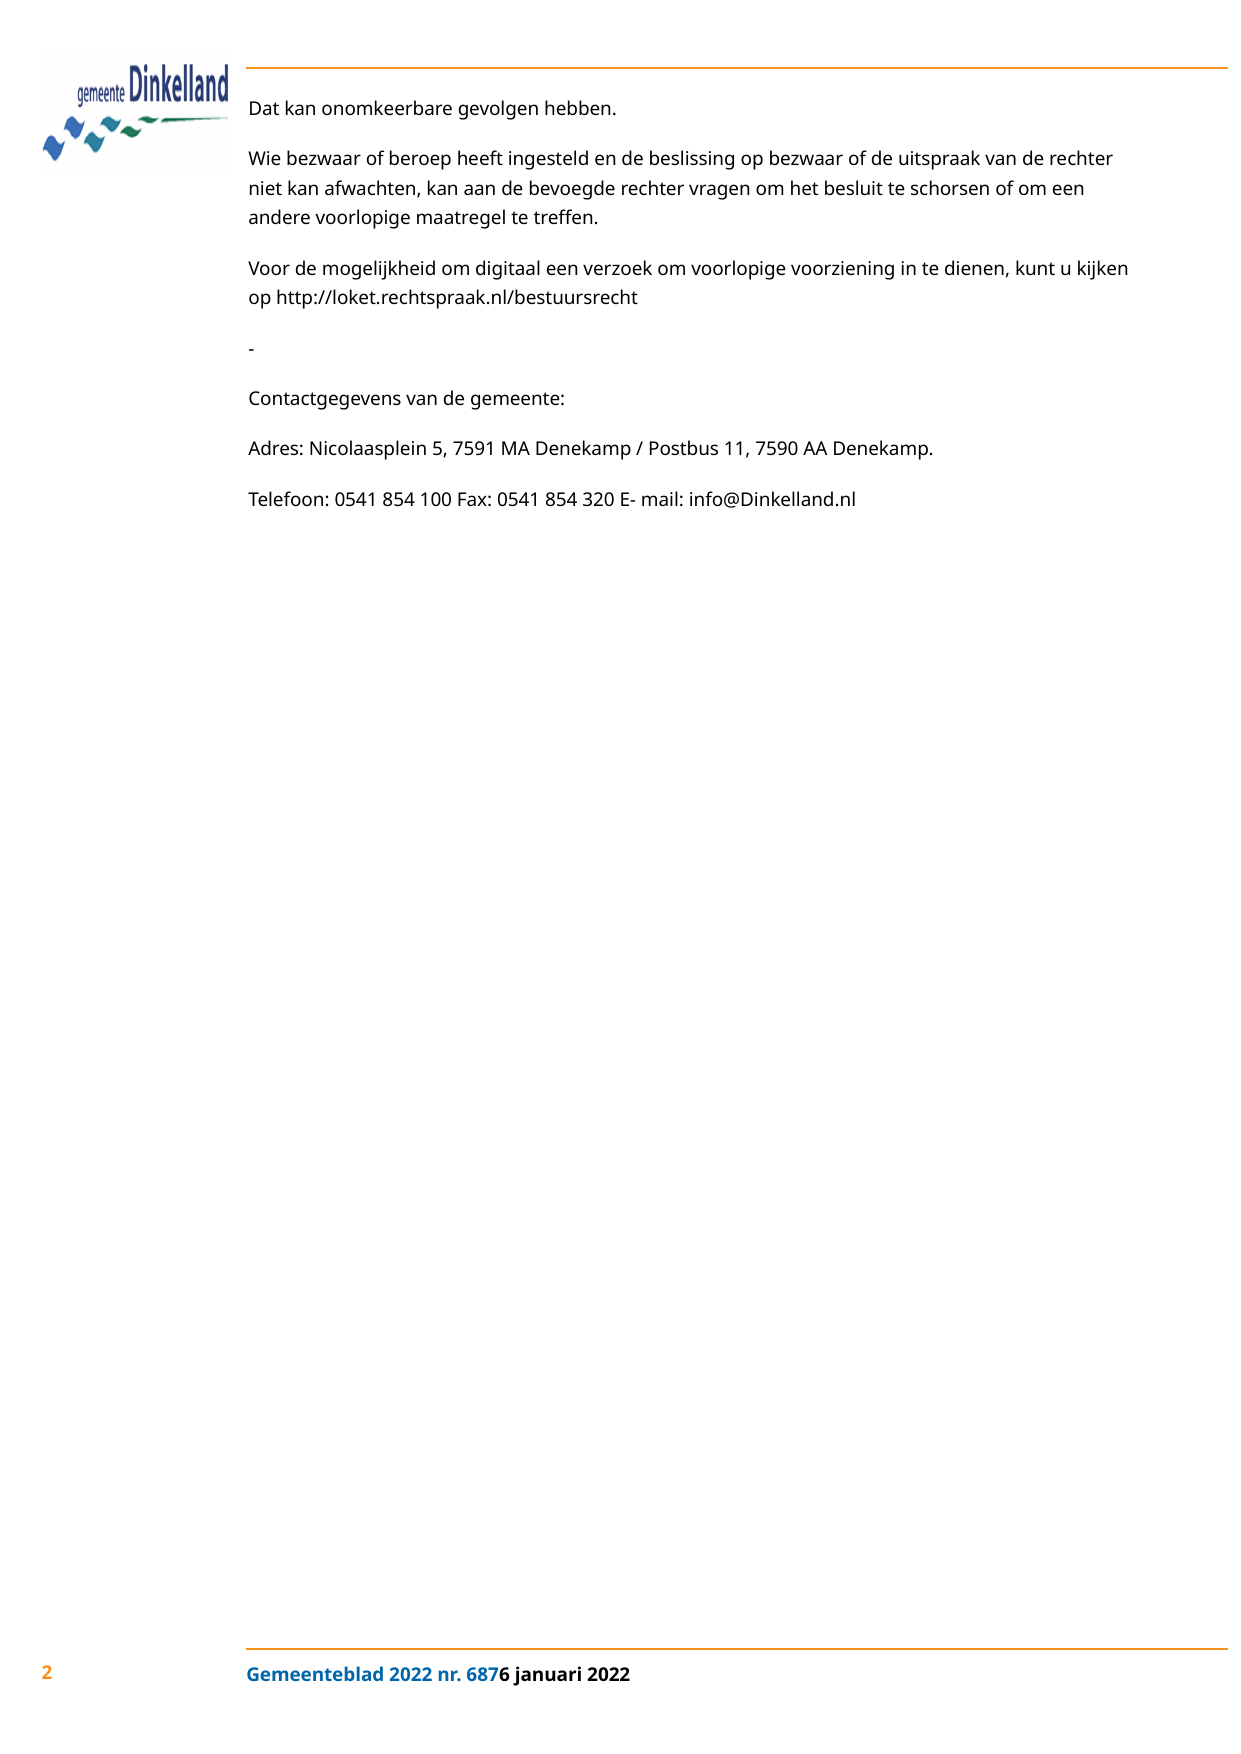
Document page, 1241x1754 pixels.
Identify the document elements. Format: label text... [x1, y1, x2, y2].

text Adres: Nicolaasplein 5, 7591 MA Denekamp / Postbus 11, 7590 AA Denekamp. [248, 436, 1152, 461]
text Telefoon: 0541 854 100 Fax: 0541 854 320 E- mail: info@Dinkelland.nl [248, 486, 1152, 512]
text Voor de mogelijkheid om digitaal een verzoek om voorlopige voorziening in te dienen, kunt u kijken op http://loket.rechtspraak.nl/bestuursrecht [248, 255, 1152, 310]
text - [248, 335, 1152, 361]
picture [41, 47, 231, 172]
text Contactgegevens van de gemeente: [248, 385, 1152, 411]
text Dat kan onomkeerbare gevolgen hebben. [248, 95, 1152, 121]
text Wie bezwaar of beroep heeft ingesteld en de beslissing op bezwaar of de uitspraak van de rechter niet kan afwachten, kan aan de bevoegde rechter vragen om het besluit te schorsen of om een andere voorlopige maatregel te treffen. [248, 145, 1152, 230]
